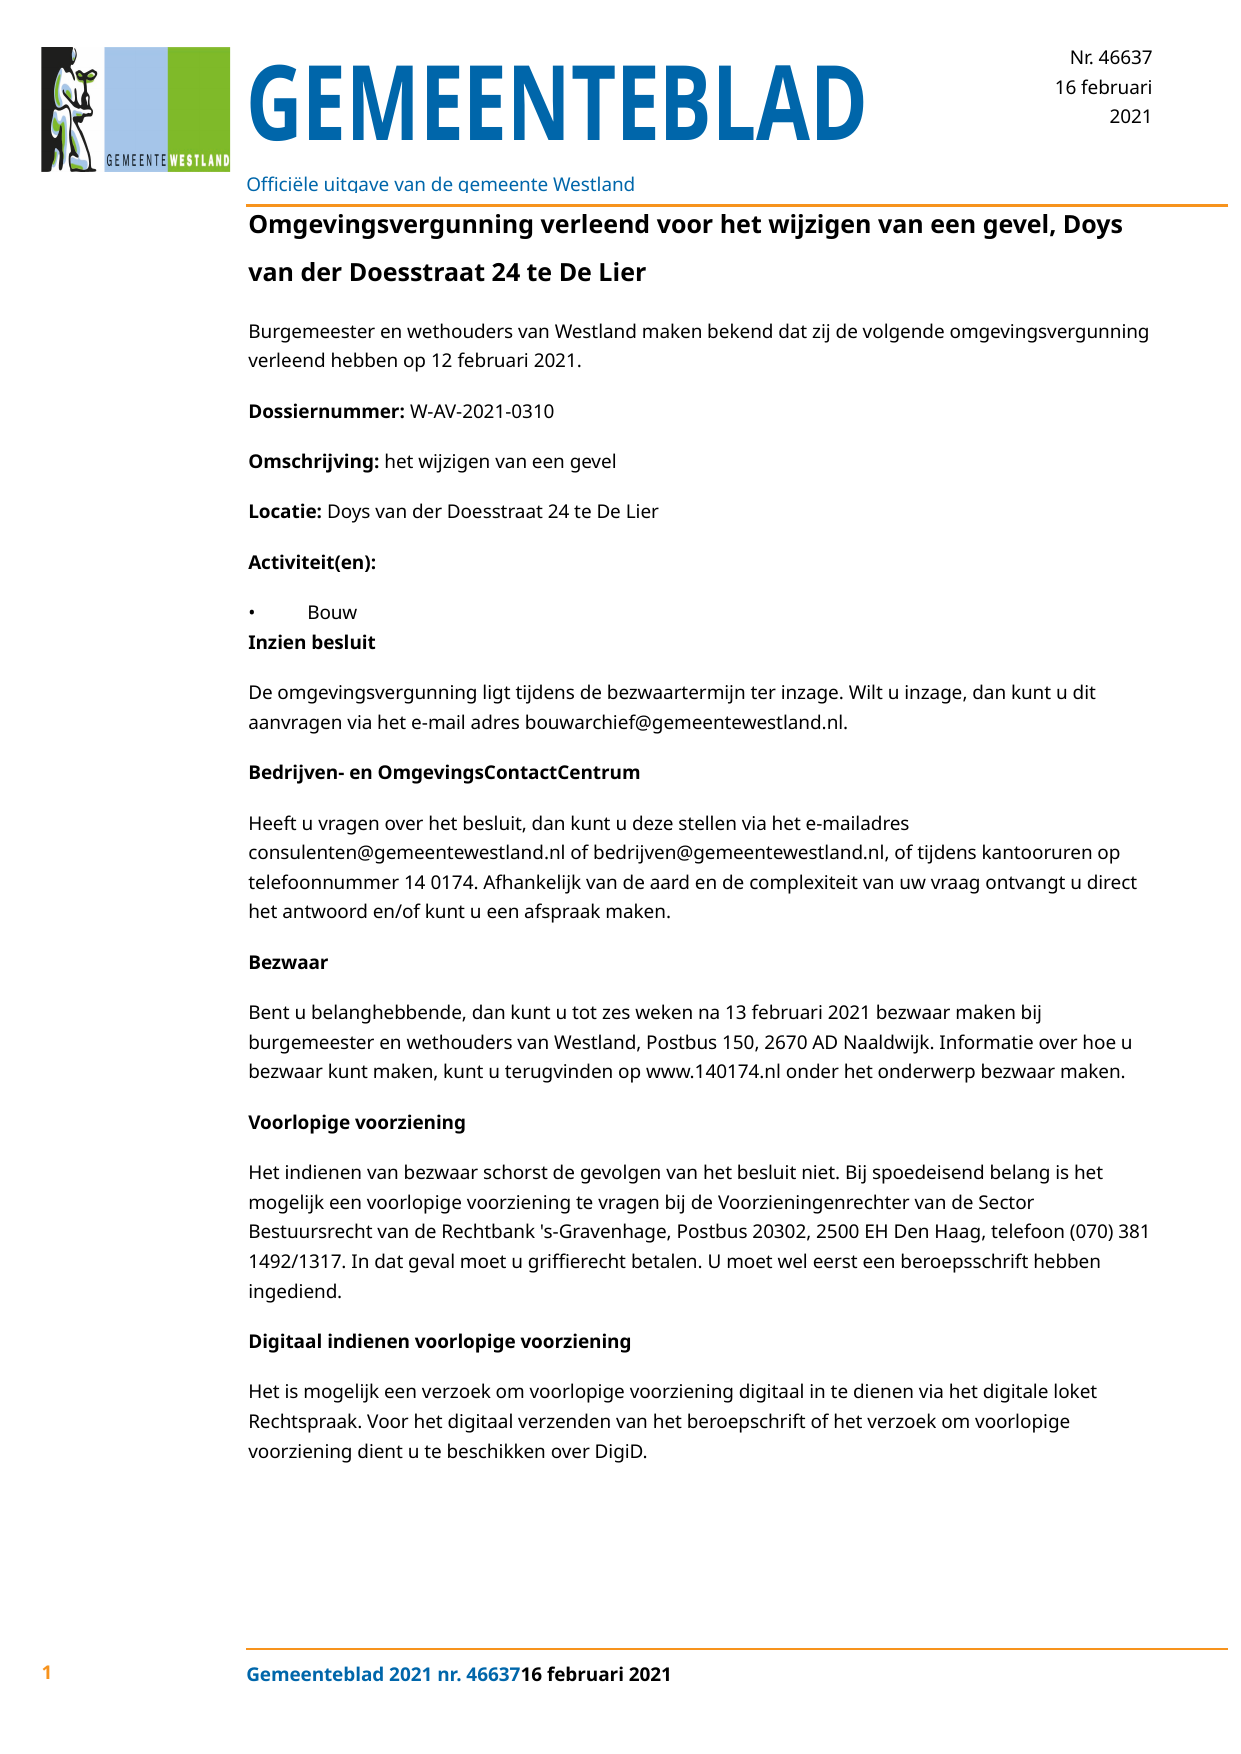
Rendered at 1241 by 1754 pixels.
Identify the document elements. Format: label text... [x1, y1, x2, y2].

picture [41, 47, 231, 172]
text Omgevingsvergunning verleend voor het wijzigen van een gevel, Doys van der Doesstraat 24 te De Lier [248, 207, 1152, 288]
text Dossiernummer: W-AV-2021-0310 [248, 398, 1152, 424]
text Het is mogelijk een verzoek om voorlopige voorziening digitaal in te dienen via het digitale loket Rechtspraak. Voor het digitaal verzenden van het beroepschrift of het verzoek om voorlopige voorziening dient u te beschikken over DigiD. [248, 1379, 1152, 1464]
text Bezwaar [248, 949, 1152, 975]
text Bent u belanghebbende, dan kunt u tot zes weken na 13 februari 2021 bezwaar maken bij burgemeester en wethouders van Westland, Postbus 150, 2670 AD Naaldwijk. Informatie over hoe u bezwaar kunt maken, kunt u terugvinden op www.140174.nl onder het onderwerp bezwaar maken. [248, 999, 1152, 1084]
text De omgevingsvergunning ligt tijdens de bezwaartermijn ter inzage. Wilt u inzage, dan kunt u dit aanvragen via het e-mail adres bouwarchief@gemeentewestland.nl. [248, 679, 1152, 735]
text Het indienen van bezwaar schorst de gevolgen van het besluit niet. Bij spoedeisend belang is het mogelijk een voorlopige voorziening te vragen bij de Voorzieningenrechter van de Sector Bestuursrecht van de Rechtbank 's-Gravenhage, Postbus 20302, 2500 EH Den Haag, telefoon (070) 381 1492/1317. In dat geval moet u griffierecht betalen. U moet wel eerst een beroepsschrift hebben ingediend. [248, 1159, 1152, 1304]
text Locatie: Doys van der Doesstraat 24 te De Lier [248, 499, 1152, 524]
text Bedrijven- en OmgevingsContactCentrum [248, 759, 1152, 785]
text Heeft u vragen over het besluit, dan kunt u deze stellen via het e-mailadres consulenten@gemeentewestland.nl of bedrijven@gemeentewestland.nl, of tijdens kantooruren op telefoonnummer 14 0174. Afhankelijk van de aard en de complexiteit van uw vraag ontvangt u direct het antwoord en/of kunt u een afspraak maken. [248, 810, 1152, 924]
text Activiteit(en): [248, 549, 1152, 575]
text Burgemeester en wethouders van Westland maken bekend dat zij de volgende omgevingsvergunning verleend hebben op 12 februari 2021. [248, 318, 1152, 373]
text Inzien besluit [248, 629, 1152, 655]
text Voorlopige voorziening [248, 1109, 1152, 1135]
list Bouw [248, 599, 1152, 625]
text Digitaal indienen voorlopige voorziening [248, 1328, 1152, 1354]
text Omschrijving: het wijzigen van een gevel [248, 448, 1152, 474]
